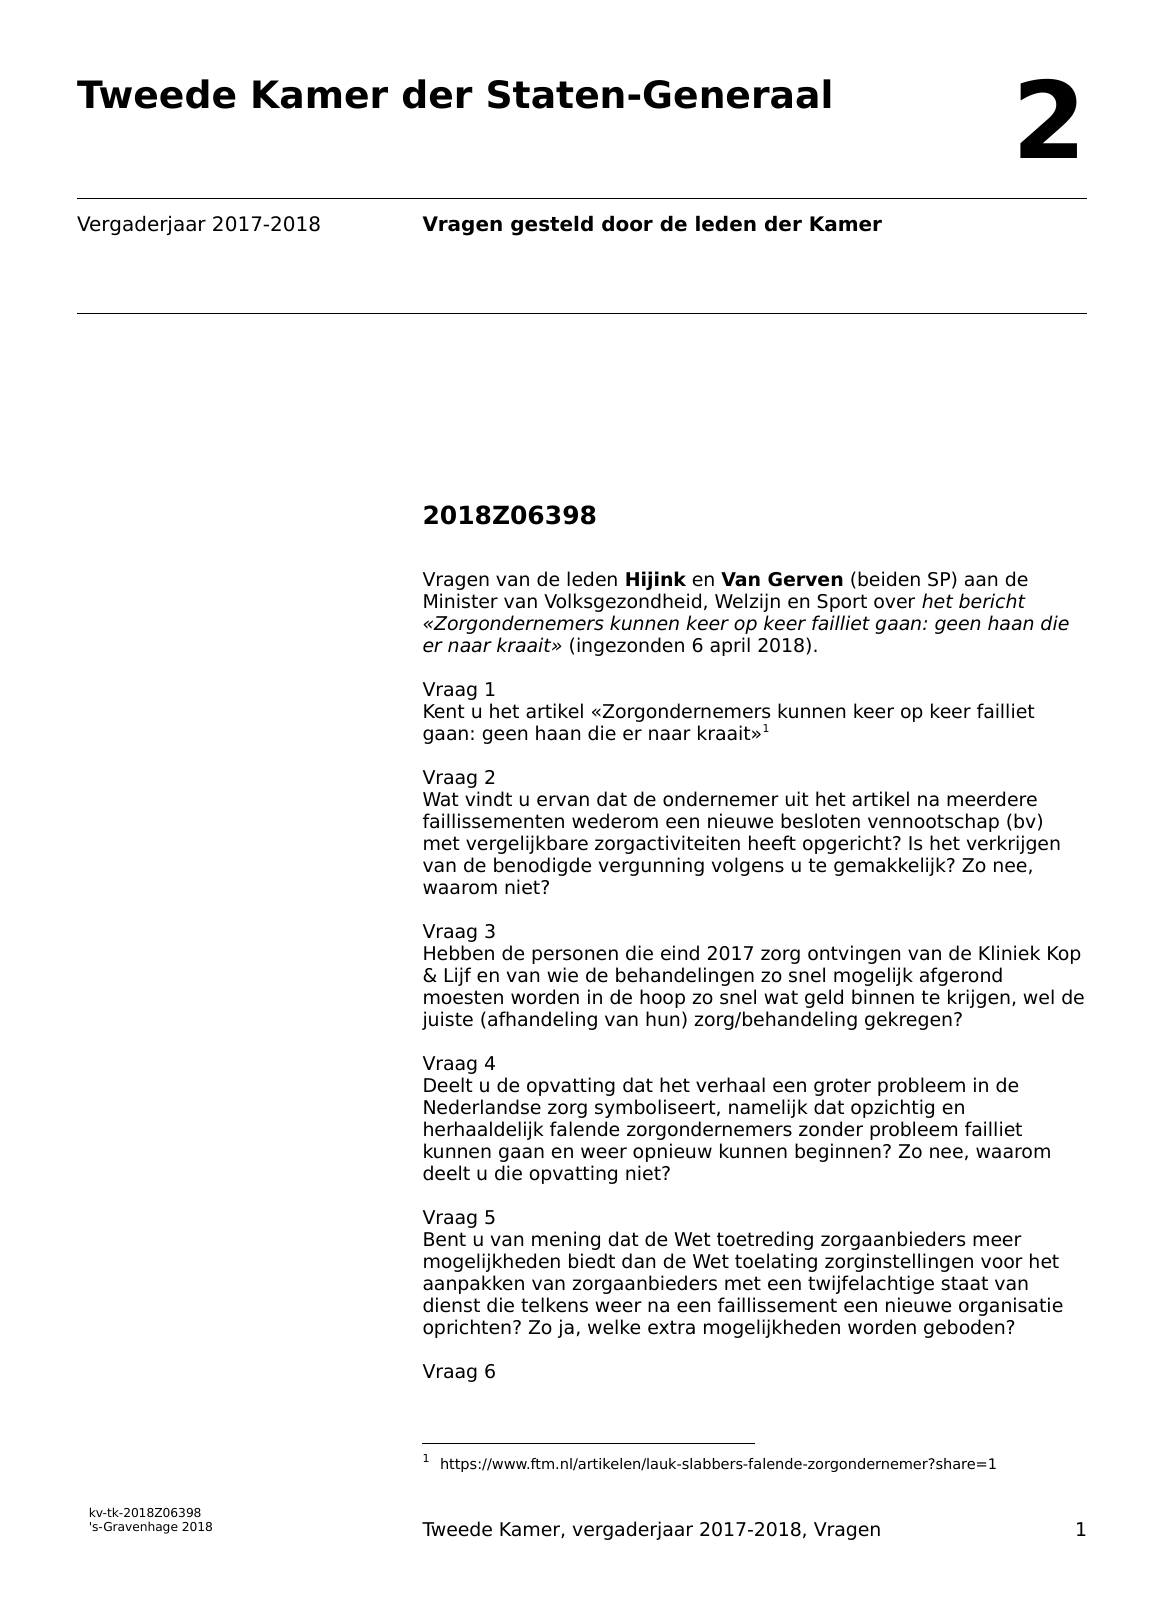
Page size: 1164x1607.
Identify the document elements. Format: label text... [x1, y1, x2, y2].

text Vraag 4 [422, 1053, 1087, 1075]
text Deelt u de opvatting dat het verhaal een groter probleem in de Nederlandse zorg symboliseert, namelijk dat opzichtig en herhaaldelijk falende zorgondernemers zonder probleem failliet kunnen gaan en weer opnieuw kunnen beginnen? Zo nee, waarom deelt u die opvatting niet? [422, 1075, 1087, 1185]
text Vraag 2 [422, 767, 1087, 789]
text Vragen van de leden Hijink en Van Gerven (beiden SP) aan de Minister van Volksgezondheid, Welzijn en Sport over het bericht «Zorgondernemers kunnen keer op keer failliet gaan: geen haan die er naar kraait» (ingezonden 6 april 2018). [422, 569, 1087, 657]
text https://www.ftm.nl/artikelen/lauk-slabbers-falende-zorgondernemer?share=1 [422, 1452, 1087, 1474]
table_header Tweede Kamer der Staten-Generaal [77, 59, 886, 198]
text kv-tk-2018Z06398 [88, 1506, 323, 1520]
text Wat vindt u ervan dat de ondernemer uit het artikel na meerdere faillissementen wederom een nieuwe besloten vennootschap (bv) met vergelijkbare zorgactiviteiten heeft opgericht? Is het verkrijgen van de benodigde vergunning volgens u te gemakkelijk? Zo nee, waarom niet? [422, 789, 1087, 899]
table_cell Vergaderjaar 2017-2018 [77, 199, 422, 313]
text Bent u van mening dat de Wet toetreding zorgaanbieders meer mogelijkheden biedt dan de Wet toelating zorginstellingen voor het aanpakken van zorgaanbieders met een twijfelachtige staat van dienst die telkens weer na een faillissement een nieuwe organisatie oprichten? Zo ja, welke extra mogelijkheden worden geboden? [422, 1229, 1087, 1339]
text Hebben de personen die eind 2017 zorg ontvingen van de Kliniek Kop & Lijf en van wie de behandelingen zo snel mogelijk afgerond moesten worden in de hoop zo snel wat geld binnen te krijgen, wel de juiste (afhandeling van hun) zorg/behandeling gekregen? [422, 943, 1087, 1031]
text Vraag 6 [422, 1361, 1087, 1383]
text Kent u het artikel «Zorgondernemers kunnen keer op keer failliet gaan: geen haan die er naar kraait» [422, 701, 1087, 745]
table_cell Vragen gesteld door de leden der Kamer [422, 199, 1087, 313]
text Vraag 5 [422, 1207, 1087, 1229]
text Vraag 1 [422, 679, 1087, 701]
text 's-Gravenhage 2018 [88, 1520, 323, 1534]
text Vraag 3 [422, 921, 1087, 943]
table_header 2 [886, 59, 1087, 198]
text 2018Z06398 [422, 501, 1087, 531]
